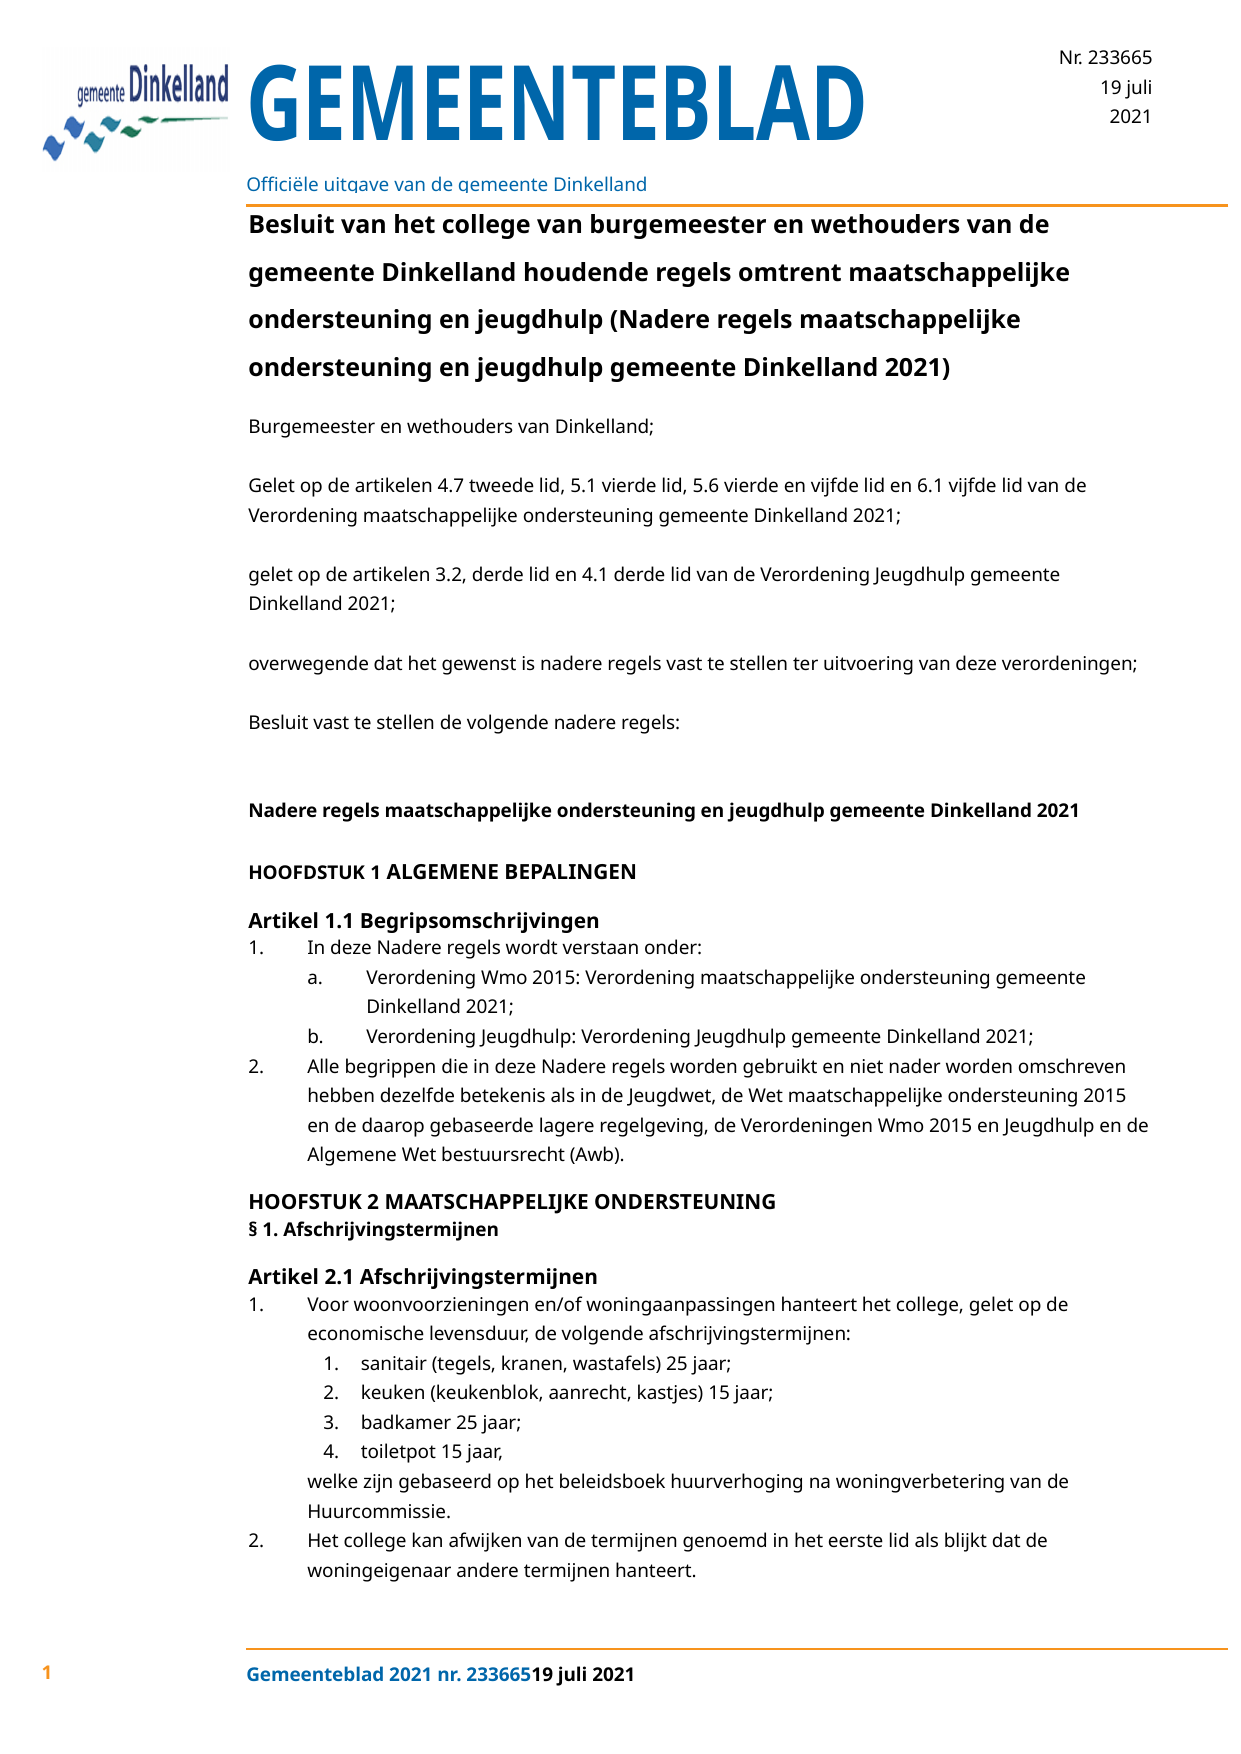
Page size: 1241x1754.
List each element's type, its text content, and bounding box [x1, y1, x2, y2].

list Verordening Wmo 2015: Verordening maatschappelijke ondersteuning gemeente Dinkelland 2021; [307, 964, 1152, 1019]
list Alle begrippen die in deze Nadere regels worden gebruikt en niet nader worden omschreven hebben dezelfde betekenis als in de Jeugdwet, de Wet maatschappelijke ondersteuning 2015 en de daarop gebaseerde lagere regelgeving, de Verordeningen Wmo 2015 en Jeugdhulp en de Algemene Wet bestuursrecht (Awb). [248, 1053, 1152, 1167]
text HOOFSTUK 2 MAATSCHAPPELIJKE ONDERSTEUNING [248, 1187, 1152, 1216]
text HOOFDSTUK 1 ALGEMENE BEPALINGEN [248, 857, 1152, 885]
text Artikel 1.1 Begripsomschrijvingen [248, 906, 1152, 934]
list badkamer 25 jaar; [323, 1409, 1152, 1435]
list sanitair (tegels, kranen, wastafels) 25 jaar; [323, 1350, 1152, 1376]
text Besluit vast te stellen de volgende nadere regels: [248, 709, 1152, 735]
text Besluit van het college van burgemeester en wethouders van de gemeente Dinkelland houdende regels omtrent maatschappelijke ondersteuning en jeugdhulp (Nadere regels maatschappelijke ondersteuning en jeugdhulp gemeente Dinkelland 2021) [248, 207, 1152, 384]
text Gelet op de artikelen 4.7 tweede lid, 5.1 vierde lid, 5.6 vierde en vijfde lid en 6.1 vijfde lid van de Verordening maatschappelijke ondersteuning gemeente Dinkelland 2021; [248, 472, 1152, 528]
text Burgemeester en wethouders van Dinkelland; [248, 413, 1152, 439]
text Artikel 2.1 Afschrijvingstermijnen [248, 1262, 1152, 1291]
list Het college kan afwijken van de termijnen genoemd in het eerste lid als blijkt dat de woningeigenaar andere termijnen hanteert. [248, 1527, 1152, 1583]
list keuken (keukenblok, aanrecht, kastjes) 15 jaar; [323, 1379, 1152, 1405]
picture [41, 47, 231, 172]
text overwegende dat het gewenst is nadere regels vast te stellen ter uitvoering van deze verordeningen; [248, 650, 1152, 676]
list Verordening Jeugdhulp: Verordening Jeugdhulp gemeente Dinkelland 2021; [307, 1023, 1152, 1049]
text gelet op de artikelen 3.2, derde lid en 4.1 derde lid van de Verordening Jeugdhulp gemeente Dinkelland 2021; [248, 561, 1152, 616]
list toiletpot 15 jaar, [323, 1439, 1152, 1464]
list welke zijn gebaseerd op het beleidsboek huurverhoging na woningverbetering van de Huurcommissie. [248, 1468, 1152, 1523]
list Voor woonvoorzieningen en/of woningaanpassingen hanteert het college, gelet op de economische levensduur, de volgende afschrijvingstermijnen: [248, 1291, 1152, 1346]
text § 1. Afschrijvingstermijnen [248, 1216, 1152, 1241]
text Nadere regels maatschappelijke ondersteuning en jeugdhulp gemeente Dinkelland 2021 [248, 798, 1152, 823]
list In deze Nadere regels wordt verstaan onder: [248, 934, 1152, 960]
